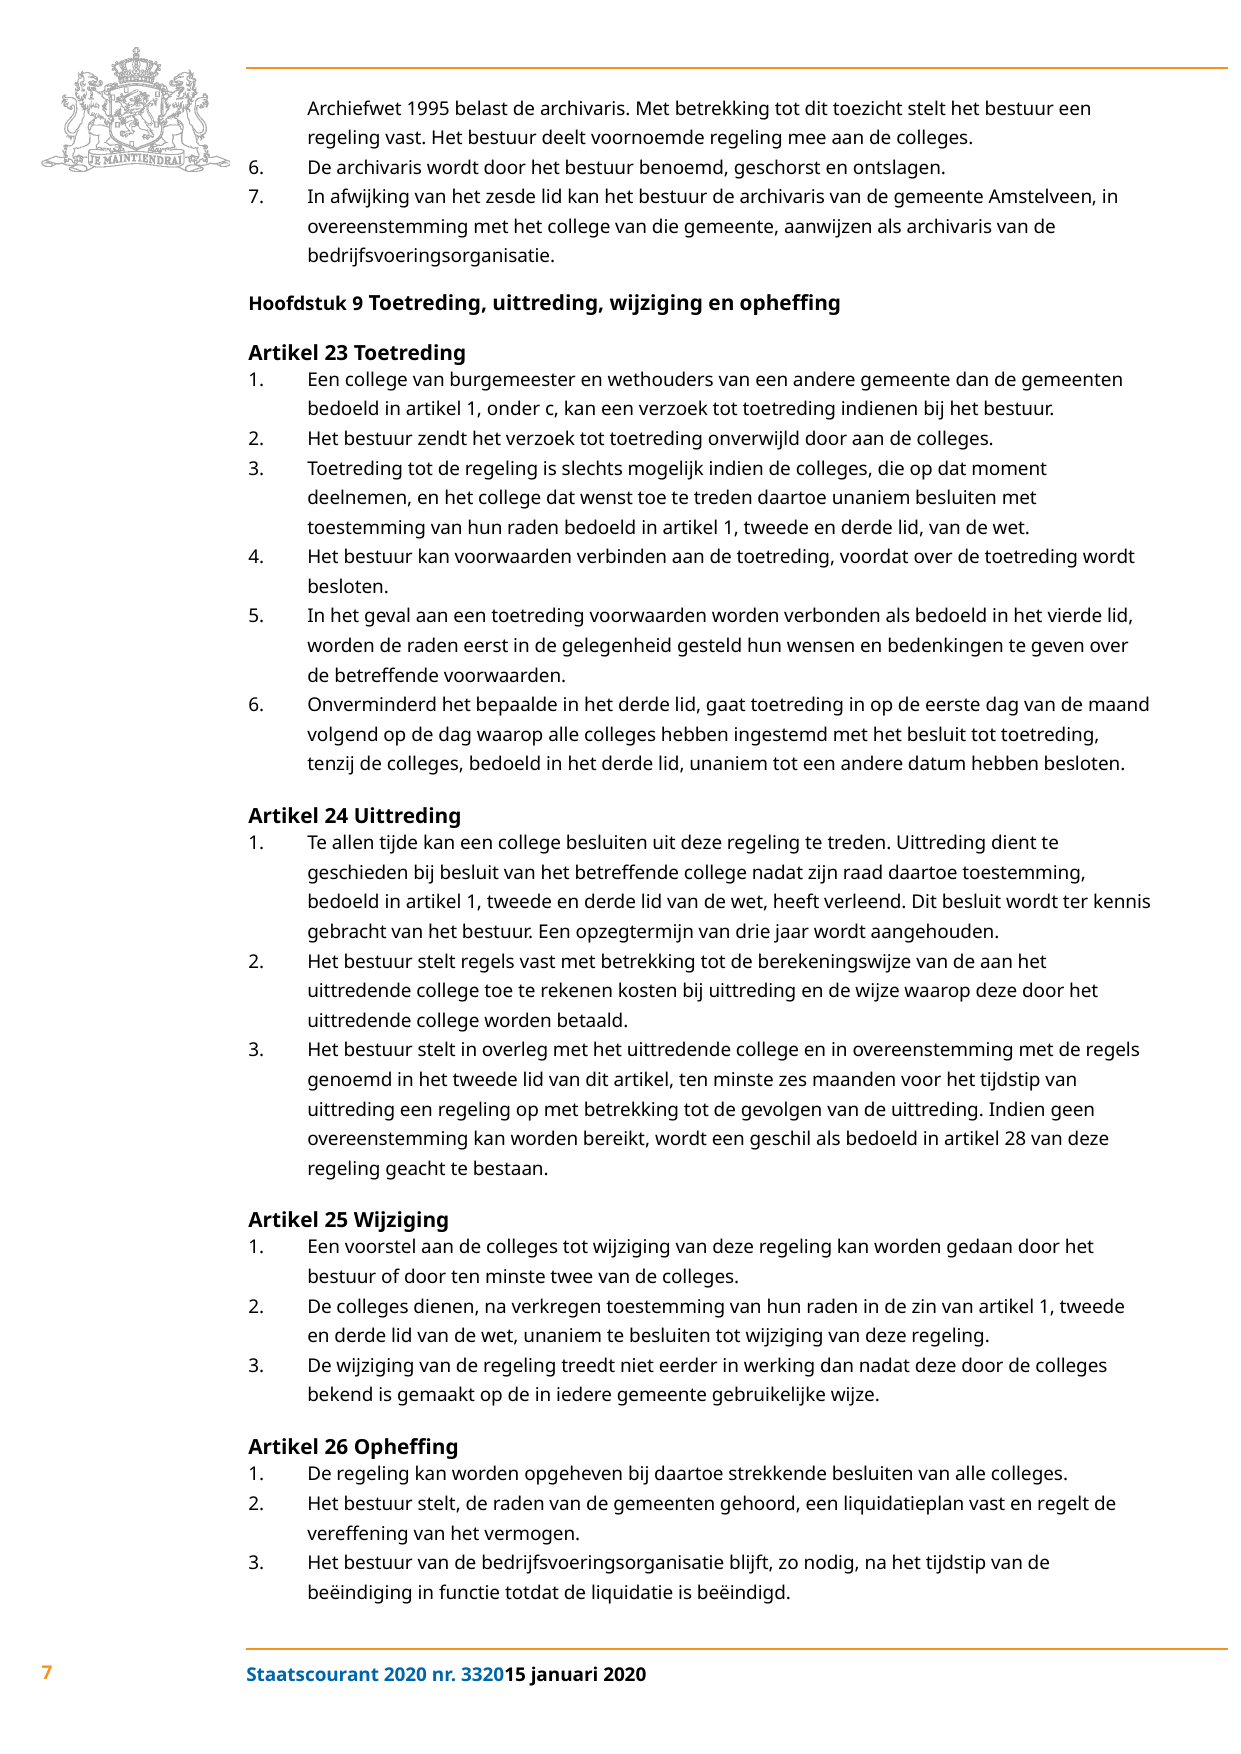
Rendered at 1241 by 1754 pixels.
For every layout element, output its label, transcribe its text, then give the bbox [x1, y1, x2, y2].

list De wijziging van de regeling treedt niet eerder in werking dan nadat deze door de colleges bekend is gemaakt op de in iedere gemeente gebruikelijke wijze. [248, 1352, 1152, 1407]
list Het bestuur stelt, de raden van de gemeenten gehoord, een liquidatieplan vast en regelt de vereffening van het vermogen. [248, 1490, 1152, 1545]
list Het bestuur stelt in overleg met het uittredende college en in overeenstemming met de regels genoemd in het tweede lid van dit artikel, ten minste zes maanden voor het tijdstip van uittreding een regeling op met betrekking tot de gevolgen van de uittreding. Indien geen overeenstemming kan worden bereikt, wordt een geschil als bedoeld in artikel 28 van deze regeling geacht te bestaan. [248, 1037, 1152, 1181]
picture [41, 47, 231, 172]
list Onverminderd het bepaalde in het derde lid, gaat toetreding in op de eerste dag van de maand volgend op de dag waarop alle colleges hebben ingestemd met het besluit tot toetreding, tenzij de colleges, bedoeld in het derde lid, unaniem tot een andere datum hebben besloten. [248, 691, 1152, 776]
list Een college van burgemeester en wethouders van een andere gemeente dan de gemeenten bedoeld in artikel 1, onder c, kan een verzoek tot toetreding indienen bij het bestuur. [248, 366, 1152, 421]
list In afwijking van het zesde lid kan het bestuur de archivaris van de gemeente Amstelveen, in overeenstemming met het college van die gemeente, aanwijzen als archivaris van de bedrijfsvoeringsorganisatie. [248, 183, 1152, 268]
text Artikel 24 Uittreding [248, 801, 1152, 829]
text Artikel 23 Toetreding [248, 338, 1152, 366]
text Artikel 25 Wijziging [248, 1205, 1152, 1234]
list De regeling kan worden opgeheven bij daartoe strekkende besluiten van alle colleges. [248, 1461, 1152, 1486]
list Het bestuur van de bedrijfsvoeringsorganisatie blijft, zo nodig, na het tijdstip van de beëindiging in functie totdat de liquidatie is beëindigd. [248, 1549, 1152, 1604]
list De archivaris wordt door het bestuur benoemd, geschorst en ontslagen. [248, 154, 1152, 180]
list Archiefwet 1995 belast de archivaris. Met betrekking tot dit toezicht stelt het bestuur een regeling vast. Het bestuur deelt voornoemde regeling mee aan de colleges. [248, 95, 1152, 150]
list Toetreding tot de regeling is slechts mogelijk indien de colleges, die op dat moment deelnemen, en het college dat wenst toe te treden daartoe unaniem besluiten met toestemming van hun raden bedoeld in artikel 1, tweede en derde lid, van de wet. [248, 455, 1152, 540]
text Hoofdstuk 9 Toetreding, uittreding, wijziging en opheffing [248, 288, 1152, 317]
list Te allen tijde kan een college besluiten uit deze regeling te treden. Uittreding dient te geschieden bij besluit van het betreffende college nadat zijn raad daartoe toestemming, bedoeld in artikel 1, tweede en derde lid van de wet, heeft verleend. Dit besluit wordt ter kennis gebracht van het bestuur. Een opzegtermijn van drie jaar wordt aangehouden. [248, 829, 1152, 944]
list Het bestuur kan voorwaarden verbinden aan de toetreding, voordat over de toetreding wordt besloten. [248, 543, 1152, 599]
list Het bestuur zendt het verzoek tot toetreding onverwijld door aan de colleges. [248, 425, 1152, 451]
list In het geval aan een toetreding voorwaarden worden verbonden als bedoeld in het vierde lid, worden de raden eerst in de gelegenheid gesteld hun wensen en bedenkingen te geven over de betreffende voorwaarden. [248, 603, 1152, 688]
list Een voorstel aan de colleges tot wijziging van deze regeling kan worden gedaan door het bestuur of door ten minste twee van de colleges. [248, 1234, 1152, 1289]
list Het bestuur stelt regels vast met betrekking tot de berekeningswijze van de aan het uittredende college toe te rekenen kosten bij uittreding en de wijze waarop deze door het uittredende college worden betaald. [248, 948, 1152, 1033]
list De colleges dienen, na verkregen toestemming van hun raden in de zin van artikel 1, tweede en derde lid van de wet, unaniem te besluiten tot wijziging van deze regeling. [248, 1293, 1152, 1348]
text Artikel 26 Opheffing [248, 1432, 1152, 1461]
